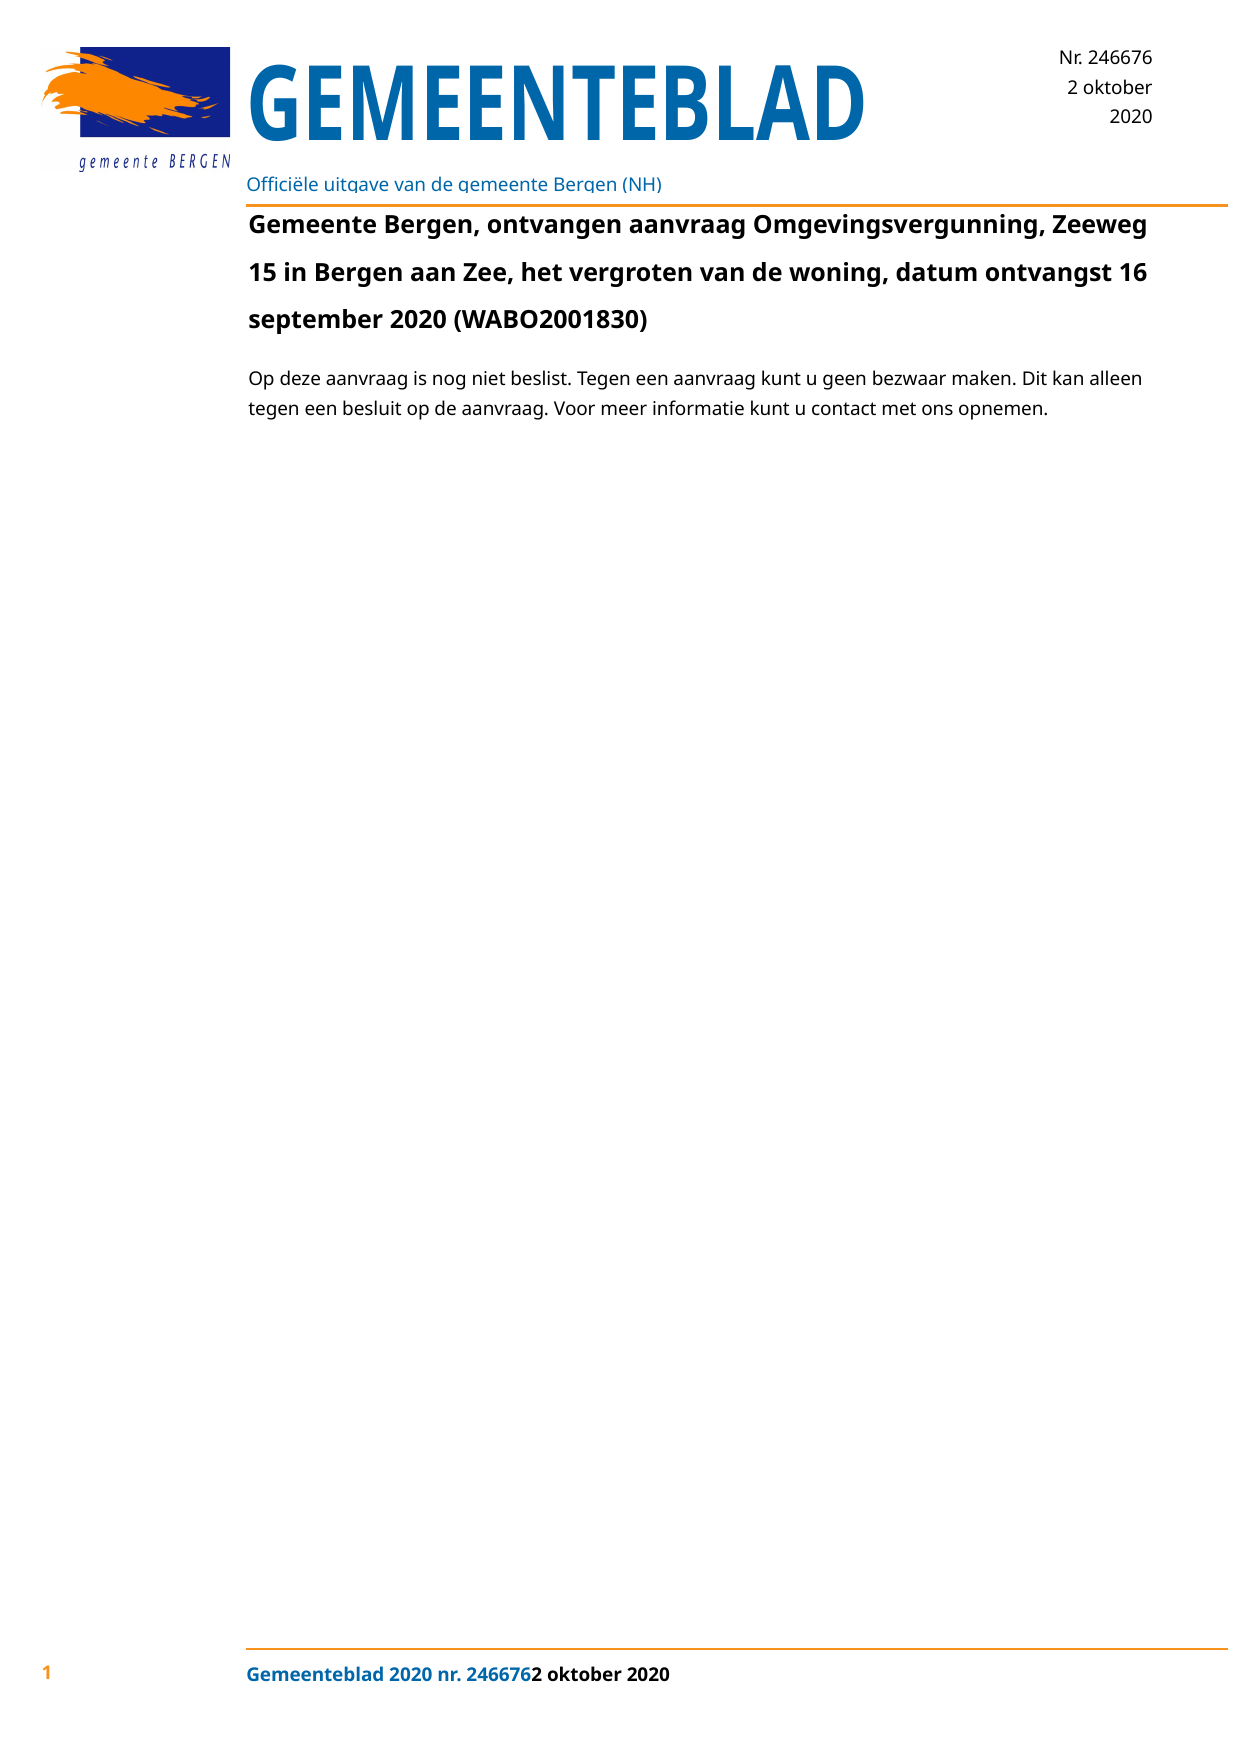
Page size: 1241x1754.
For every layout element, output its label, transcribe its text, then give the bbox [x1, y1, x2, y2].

text Gemeente Bergen, ontvangen aanvraag Omgevingsvergunning, Zeeweg 15 in Bergen aan Zee, het vergroten van de woning, datum ontvangst 16 september 2020 (WABO2001830) [248, 207, 1152, 336]
picture [41, 47, 231, 172]
text Op deze aanvraag is nog niet beslist. Tegen een aanvraag kunt u geen bezwaar maken. Dit kan alleen tegen een besluit op de aanvraag. Voor meer informatie kunt u contact met ons opnemen. [248, 366, 1152, 421]
